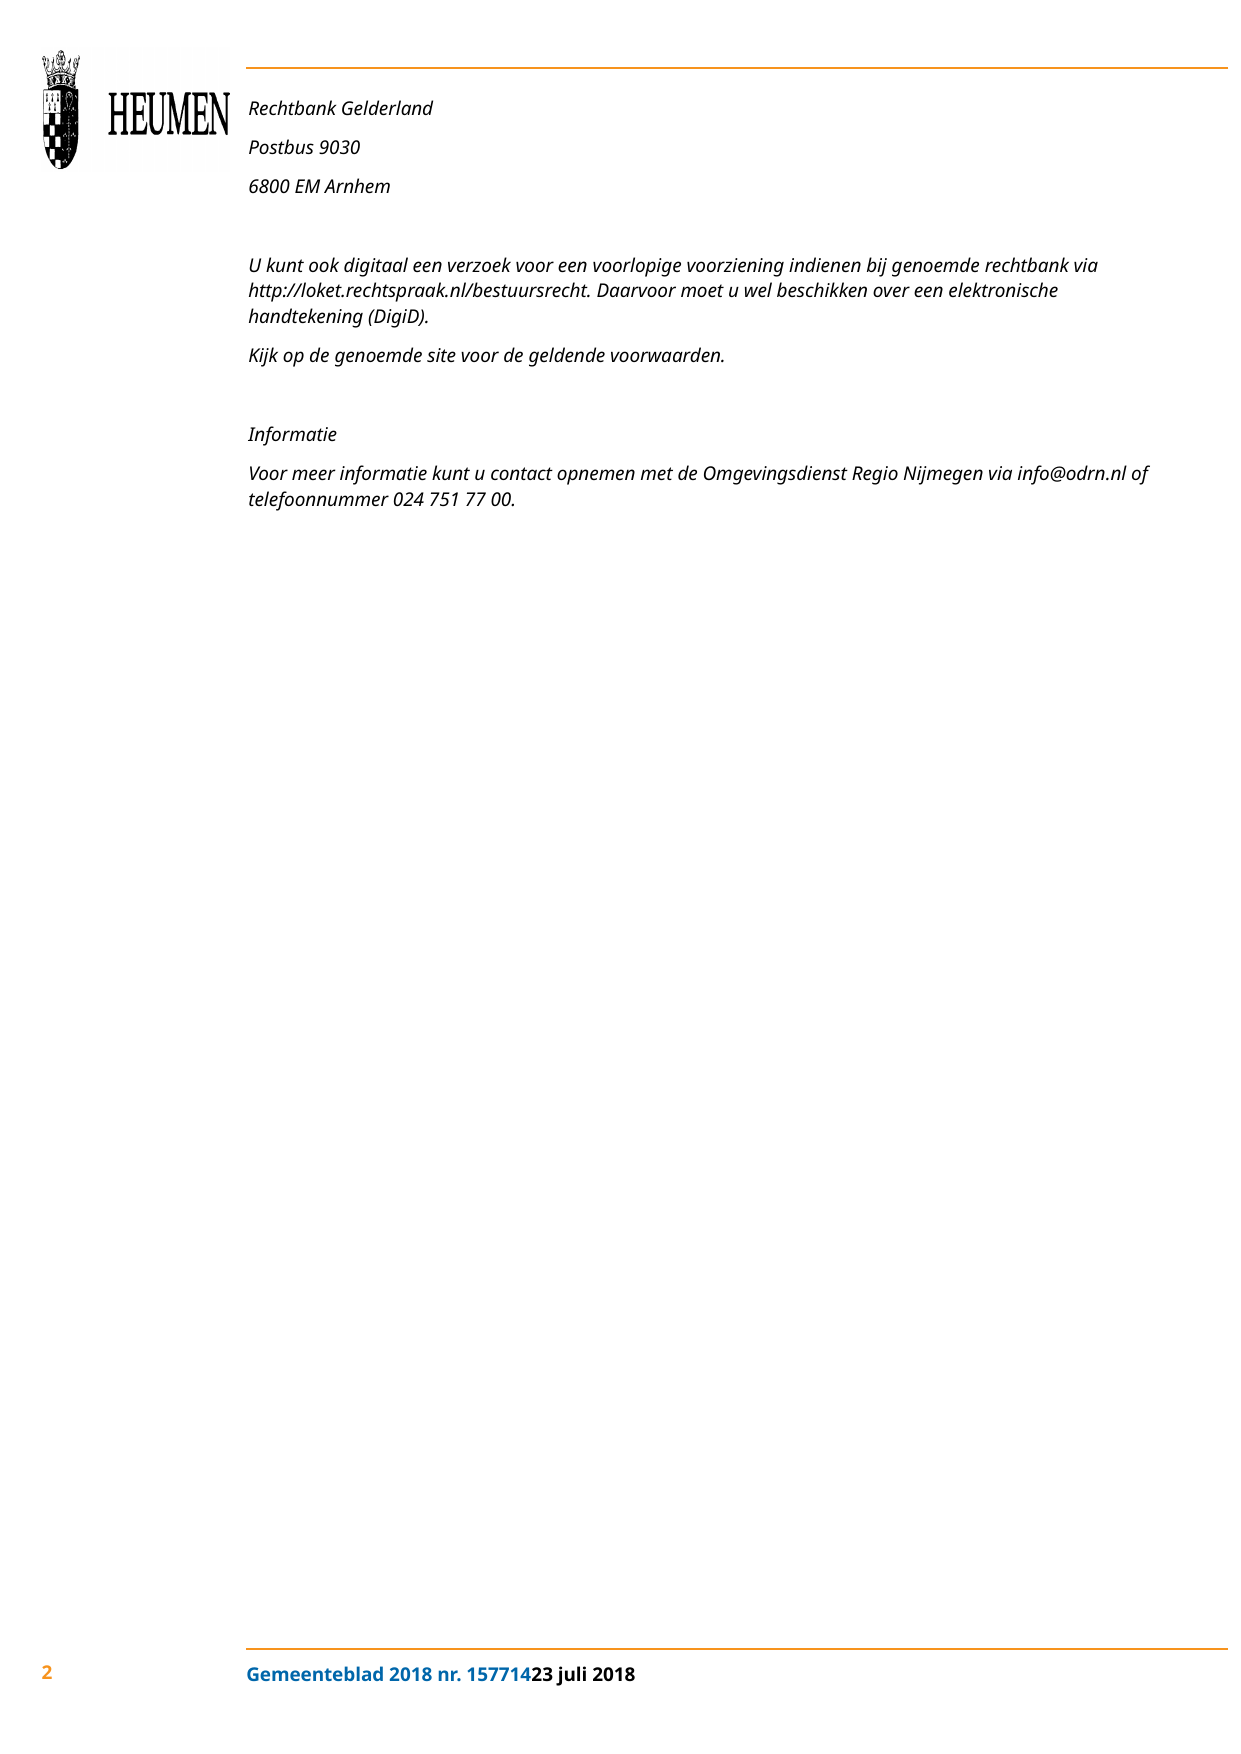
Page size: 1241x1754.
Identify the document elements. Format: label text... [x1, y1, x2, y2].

picture [41, 47, 231, 172]
text Voor meer informatie kunt u contact opnemen met de Omgevingsdienst Regio Nijmegen via info@odrn.nl of telefoonnummer 024 751 77 00. [248, 460, 1152, 512]
text Postbus 9030 [248, 134, 1152, 160]
text 6800 EM Arnhem [248, 173, 1152, 199]
text Kijk op de genoemde site voor de geldende voorwaarden. [248, 343, 1152, 368]
text Rechtbank Gelderland [248, 95, 1152, 121]
text Informatie [248, 421, 1152, 447]
text U kunt ook digitaal een verzoek voor een voorlopige voorziening indienen bij genoemde rechtbank via http://loket.rechtspraak.nl/bestuursrecht. Daarvoor moet u wel beschikken over een elektronische handtekening (DigiD). [248, 252, 1152, 329]
